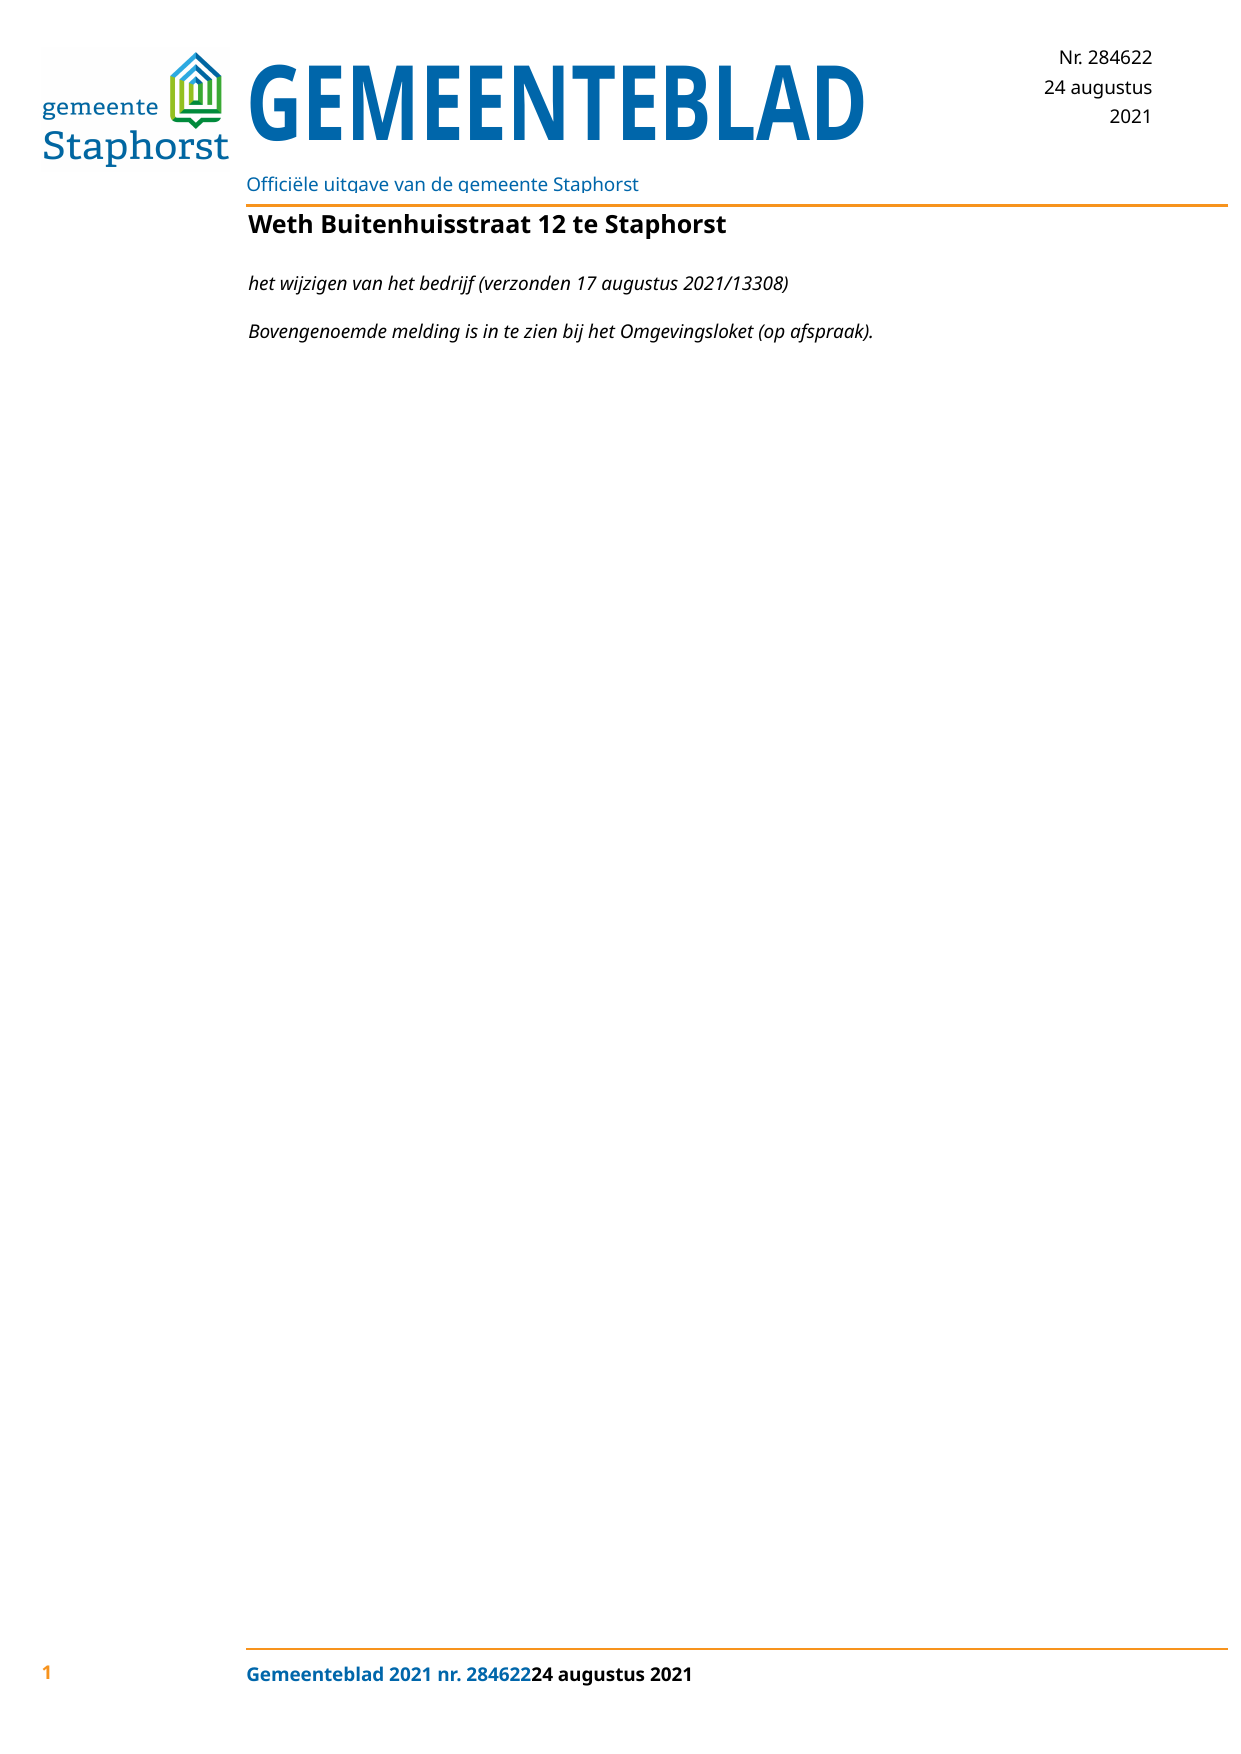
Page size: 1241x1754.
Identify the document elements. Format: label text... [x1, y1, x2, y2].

text Weth Buitenhuisstraat 12 te Staphorst [248, 207, 1152, 241]
text Bovengenoemde melding is in te zien bij het Omgevingsloket (op afspraak). [248, 318, 1152, 344]
text het wijzigen van het bedrijf (verzonden 17 augustus 2021/13308) [248, 270, 1152, 296]
picture [41, 47, 231, 172]
